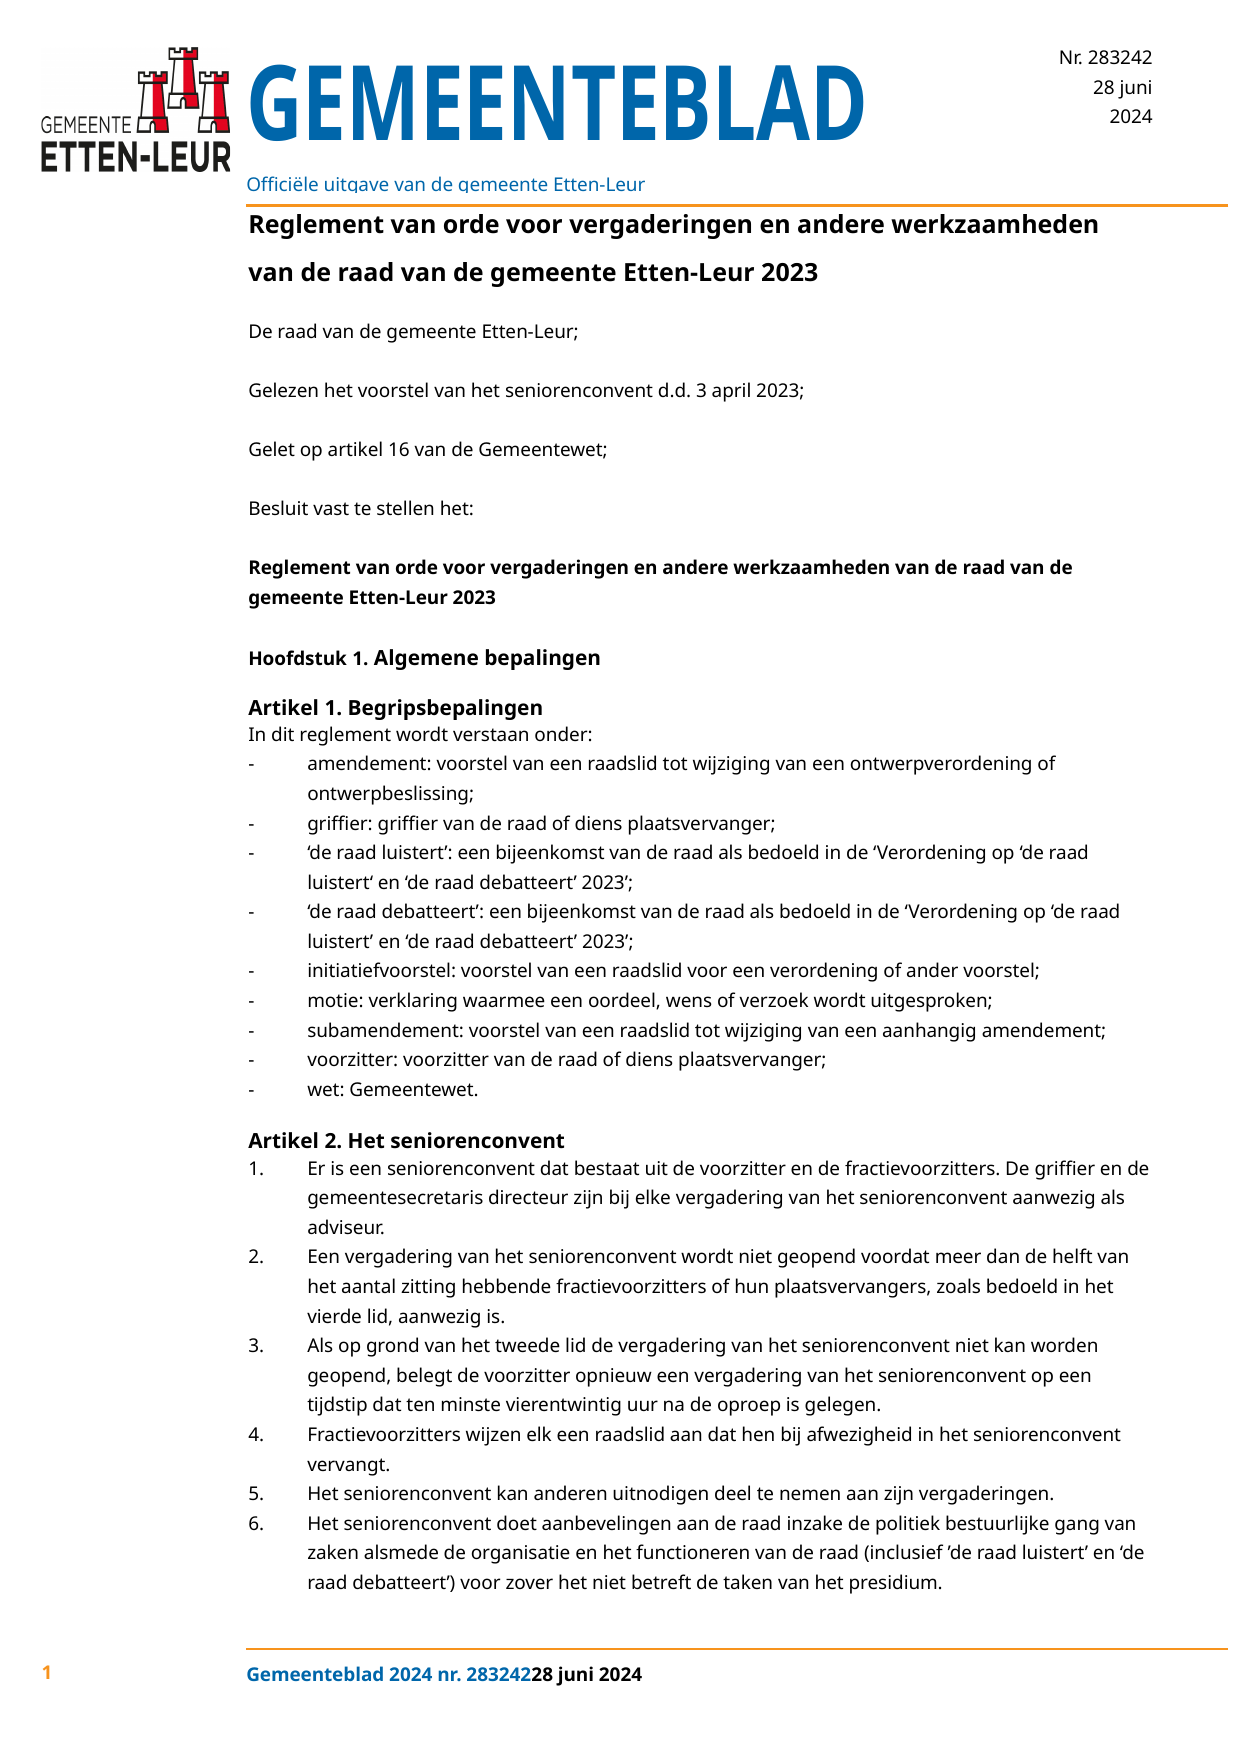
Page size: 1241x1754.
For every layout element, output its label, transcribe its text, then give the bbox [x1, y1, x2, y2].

text Artikel 1. Begripsbepalingen [248, 693, 1152, 721]
list amendement: voorstel van een raadslid tot wijziging van een ontwerpverordening of ontwerpbeslissing; [248, 751, 1152, 806]
text Artikel 2. Het seniorenconvent [248, 1126, 1152, 1155]
list voorzitter: voorzitter van de raad of diens plaatsvervanger; [248, 1046, 1152, 1072]
text Hoofdstuk 1. Algemene bepalingen [248, 643, 1152, 672]
text Gelezen het voorstel van het seniorenconvent d.d. 3 april 2023; [248, 377, 1152, 403]
list ‘de raad debatteert’: een bijeenkomst van de raad als bedoeld in de ‘Verordening op ‘de raad luistert’ en ‘de raad debatteert’ 2023’; [248, 898, 1152, 954]
text In dit reglement wordt verstaan onder: [248, 721, 1152, 747]
picture [41, 47, 231, 172]
list ‘de raad luistert’: een bijeenkomst van de raad als bedoeld in de ‘Verordening op ‘de raad luistert‘ en ‘de raad debatteert’ 2023’; [248, 839, 1152, 895]
list Als op grond van het tweede lid de vergadering van het seniorenconvent niet kan worden geopend, belegt de voorzitter opnieuw een vergadering van het seniorenconvent op een tijdstip dat ten minste vierentwintig uur na de oproep is gelegen. [248, 1332, 1152, 1417]
list wet: Gemeentewet. [248, 1076, 1152, 1102]
list motie: verklaring waarmee een oordeel, wens of verzoek wordt uitgesproken; [248, 987, 1152, 1013]
list Een vergadering van het seniorenconvent wordt niet geopend voordat meer dan de helft van het aantal zitting hebbende fractievoorzitters of hun plaatsvervangers, zoals bedoeld in het vierde lid, aanwezig is. [248, 1244, 1152, 1328]
text Besluit vast te stellen het: [248, 495, 1152, 521]
text Reglement van orde voor vergaderingen en andere werkzaamheden van de raad van de gemeente Etten-Leur 2023 [248, 207, 1152, 288]
text Reglement van orde voor vergaderingen en andere werkzaamheden van de raad van de gemeente Etten-Leur 2023 [248, 554, 1152, 610]
list griffier: griffier van de raad of diens plaatsvervanger; [248, 810, 1152, 836]
list Het seniorenconvent kan anderen uitnodigen deel te nemen aan zijn vergaderingen. [248, 1480, 1152, 1506]
list Fractievoorzitters wijzen elk een raadslid aan dat hen bij afwezigheid in het seniorenconvent vervangt. [248, 1421, 1152, 1476]
list Het seniorenconvent doet aanbevelingen aan de raad inzake de politiek bestuurlijke gang van zaken alsmede de organisatie en het functioneren van de raad (inclusief ’de raad luistert’ en ‘de raad debatteert’) voor zover het niet betreft de taken van het presidium. [248, 1510, 1152, 1595]
list Er is een seniorenconvent dat bestaat uit de voorzitter en de fractievoorzitters. De griffier en de gemeentesecretaris directeur zijn bij elke vergadering van het seniorenconvent aanwezig als adviseur. [248, 1155, 1152, 1240]
list subamendement: voorstel van een raadslid tot wijziging van een aanhangig amendement; [248, 1017, 1152, 1043]
list initiatiefvoorstel: voorstel van een raadslid voor een verordening of ander voorstel; [248, 958, 1152, 983]
text Gelet op artikel 16 van de Gemeentewet; [248, 436, 1152, 462]
text De raad van de gemeente Etten-Leur; [248, 318, 1152, 344]
